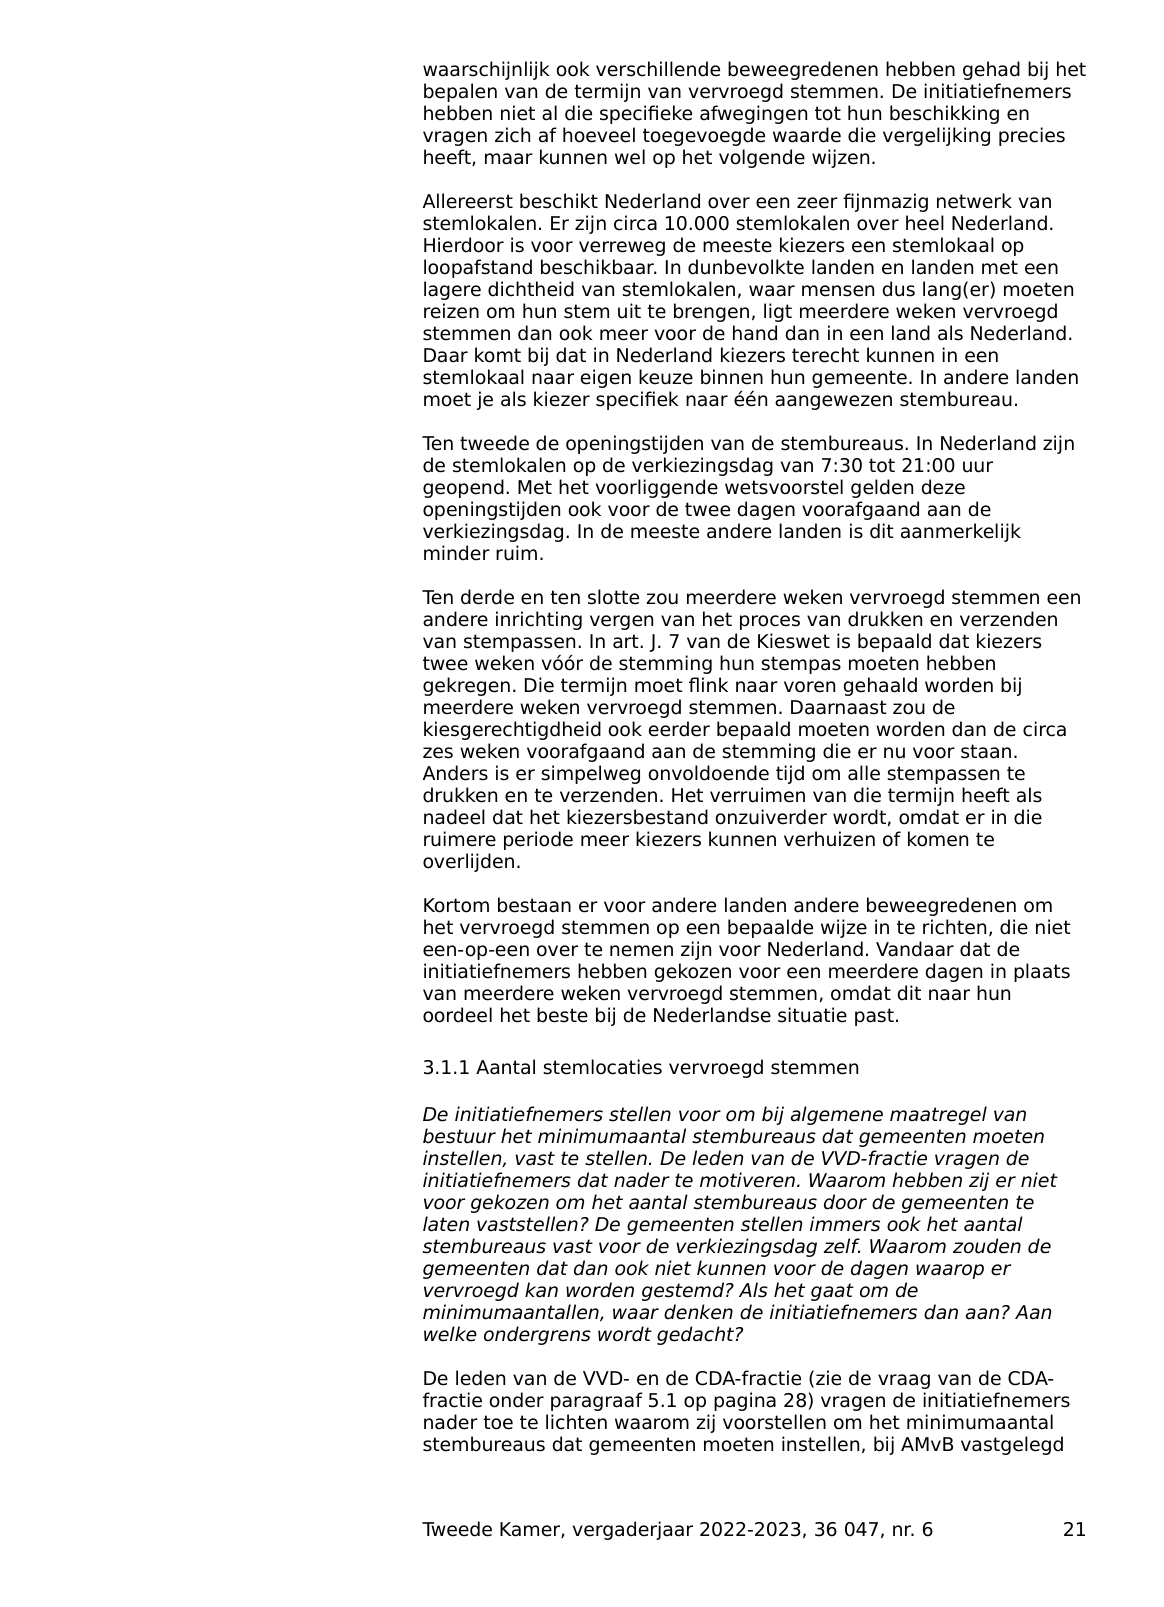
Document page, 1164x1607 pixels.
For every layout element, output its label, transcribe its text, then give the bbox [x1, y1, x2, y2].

text Kortom bestaan er voor andere landen andere beweegredenen om het vervroegd stemmen op een bepaalde wijze in te richten, die niet een-op-een over te nemen zijn voor Nederland. Vandaar dat de initiatiefnemers hebben gekozen voor een meerdere dagen in plaats van meerdere weken vervroegd stemmen, omdat dit naar hun oordeel het beste bij de Nederlandse situatie past. [422, 895, 1087, 1027]
text waarschijnlijk ook verschillende beweegredenen hebben gehad bij het bepalen van de termijn van vervroegd stemmen. De initiatiefnemers hebben niet al die specifieke afwegingen tot hun beschikking en vragen zich af hoeveel toegevoegde waarde die vergelijking precies heeft, maar kunnen wel op het volgende wijzen. [422, 59, 1087, 169]
text Allereerst beschikt Nederland over een zeer fijnmazig netwerk van stemlokalen. Er zijn circa 10.000 stemlokalen over heel Nederland. Hierdoor is voor verreweg de meeste kiezers een stemlokaal op loopafstand beschikbaar. In dunbevolkte landen en landen met een lagere dichtheid van stemlokalen, waar mensen dus lang(er) moeten reizen om hun stem uit te brengen, ligt meerdere weken vervroegd stemmen dan ook meer voor de hand dan in een land als Nederland. Daar komt bij dat in Nederland kiezers terecht kunnen in een stemlokaal naar eigen keuze binnen hun gemeente. In andere landen moet je als kiezer specifiek naar één aangewezen stembureau. [422, 191, 1087, 411]
text De leden van de VVD- en de CDA-fractie (zie de vraag van de CDA-fractie onder paragraaf 5.1 op pagina 28) vragen de initiatiefnemers nader toe te lichten waarom zij voorstellen om het minimumaantal stembureaus dat gemeenten moeten instellen, bij AMvB vastgelegd [422, 1368, 1087, 1456]
text Ten tweede de openingstijden van de stembureaus. In Nederland zijn de stemlokalen op de verkiezingsdag van 7:30 tot 21:00 uur geopend. Met het voorliggende wetsvoorstel gelden deze openingstijden ook voor de twee dagen voorafgaand aan de verkiezingsdag. In de meeste andere landen is dit aanmerkelijk minder ruim. [422, 433, 1087, 565]
text Ten derde en ten slotte zou meerdere weken vervroegd stemmen een andere inrichting vergen van het proces van drukken en verzenden van stempassen. In art. J. 7 van de Kieswet is bepaald dat kiezers twee weken vóór de stemming hun stempas moeten hebben gekregen. Die termijn moet flink naar voren gehaald worden bij meerdere weken vervroegd stemmen. Daarnaast zou de kiesgerechtigdheid ook eerder bepaald moeten worden dan de circa zes weken voorafgaand aan de stemming die er nu voor staan. Anders is er simpelweg onvoldoende tijd om alle stempassen te drukken en te verzenden. Het verruimen van die termijn heeft als nadeel dat het kiezersbestand onzuiverder wordt, omdat er in die ruimere periode meer kiezers kunnen verhuizen of komen te overlijden. [422, 587, 1087, 873]
subtitle 3.1.1 Aantal stemlocaties vervroegd stemmen [422, 1057, 1087, 1079]
text De initiatiefnemers stellen voor om bij algemene maatregel van bestuur het minimumaantal stembureaus dat gemeenten moeten instellen, vast te stellen. De leden van de VVD-fractie vragen de initiatiefnemers dat nader te motiveren. Waarom hebben zij er niet voor gekozen om het aantal stembureaus door de gemeenten te laten vaststellen? De gemeenten stellen immers ook het aantal stembureaus vast voor de verkiezingsdag zelf. Waarom zouden de gemeenten dat dan ook niet kunnen voor de dagen waarop er vervroegd kan worden gestemd? Als het gaat om de minimumaantallen, waar denken de initiatiefnemers dan aan? Aan welke ondergrens wordt gedacht? [422, 1104, 1087, 1346]
